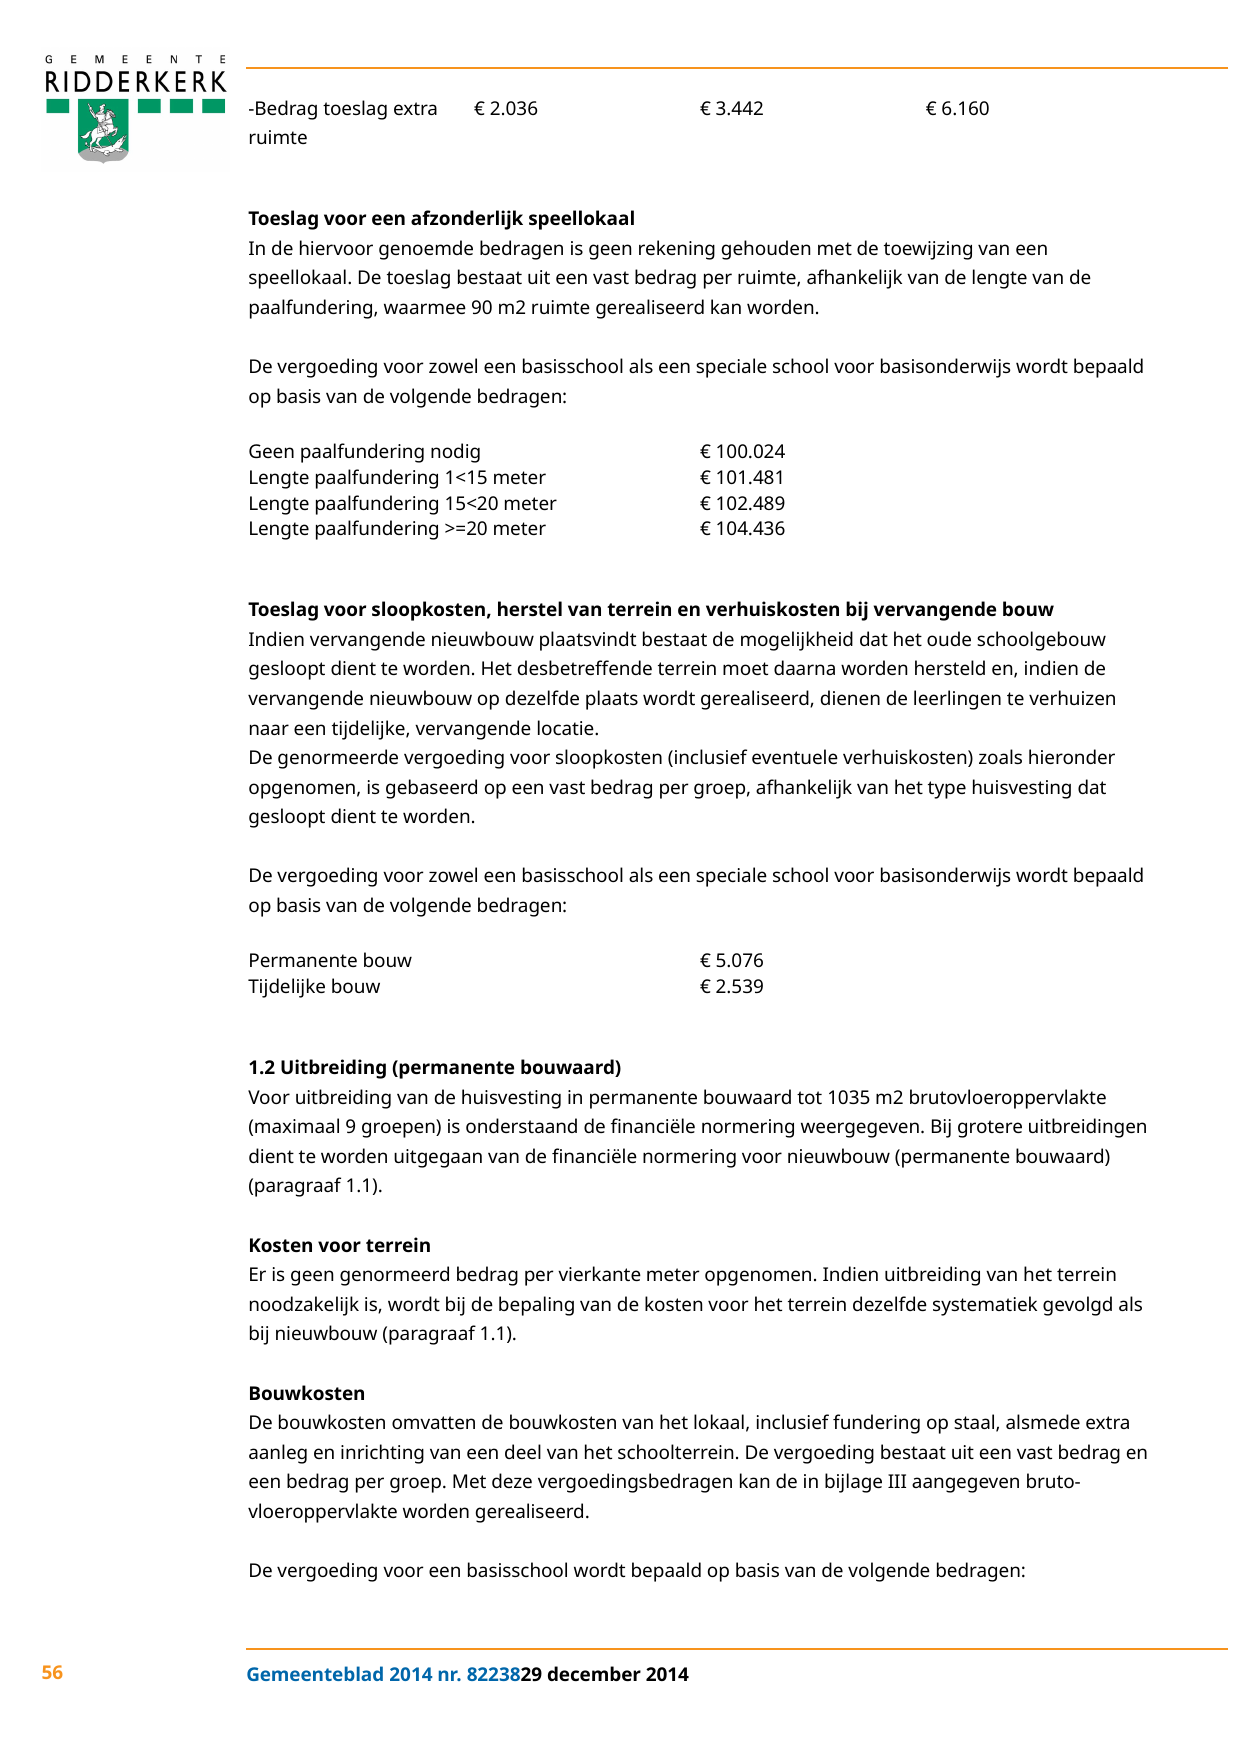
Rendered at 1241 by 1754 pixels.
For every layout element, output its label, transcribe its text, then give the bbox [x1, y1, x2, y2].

table_cell Lengte paalfundering 1<15 meter [248, 464, 700, 490]
table_cell € 104.436 [700, 515, 1152, 541]
table_header € 5.076 [700, 948, 1152, 973]
table_cell € 3.442 [700, 95, 926, 150]
text Kosten voor terrein [248, 1232, 1152, 1258]
text De bouwkosten omvatten de bouwkosten van het lokaal, inclusief fundering op staal, alsmede extra aanleg en inrichting van een deel van het schoolterrein. De vergoeding bestaat uit een vast bedrag en een bedrag per groep. Met deze vergoedingsbedragen kan de in bijlage III aangegeven bruto-vloeroppervlakte worden gerealiseerd. [248, 1409, 1152, 1524]
table_cell Tijdelijke bouw [248, 973, 700, 999]
text Er is geen genormeerd bedrag per vierkante meter opgenomen. Indien uitbreiding van het terrein noodzakelijk is, wordt bij de bepaling van de kosten voor het terrein dezelfde systematiek gevolgd als bij nieuwbouw (paragraaf 1.1). [248, 1261, 1152, 1346]
text Toeslag voor sloopkosten, herstel van terrein en verhuiskosten bij vervangende bouw [248, 596, 1152, 622]
text Toeslag voor een afzonderlijk speellokaal [248, 205, 1152, 231]
table_header € 100.024 [700, 438, 1152, 464]
text Indien vervangende nieuwbouw plaatsvindt bestaat de mogelijkheid dat het oude schoolgebouw gesloopt dient te worden. Het desbetreffende terrein moet daarna worden hersteld en, indien de vervangende nieuwbouw op dezelfde plaats wordt gerealiseerd, dienen de leerlingen te verhuizen naar een tijdelijke, vervangende locatie. [248, 626, 1152, 741]
table_cell Lengte paalfundering >=20 meter [248, 515, 700, 541]
table_header Geen paalfundering nodig [248, 438, 700, 464]
table_cell € 102.489 [700, 490, 1152, 515]
text De vergoeding voor een basisschool wordt bepaald op basis van de volgende bedragen: [248, 1557, 1152, 1583]
table_cell € 101.481 [700, 464, 1152, 490]
table_header Permanente bouw [248, 948, 700, 973]
text In de hiervoor genoemde bedragen is geen rekening gehouden met de toewijzing van een speellokaal. De toeslag bestaat uit een vast bedrag per ruimte, afhankelijk van de lengte van de paalfundering, waarmee 90 m2 ruimte gerealiseerd kan worden. [248, 235, 1152, 320]
text Voor uitbreiding van de huisvesting in permanente bouwaard tot 1035 m2 brutovloeroppervlakte (maximaal 9 groepen) is onderstaand de financiële normering weergegeven. Bij grotere uitbreidingen dient te worden uitgegaan van de financiële normering voor nieuwbouw (permanente bouwaard) (paragraaf 1.1). [248, 1084, 1152, 1198]
text De vergoeding voor zowel een basisschool als een speciale school voor basisonderwijs wordt bepaald op basis van de volgende bedragen: [248, 863, 1152, 918]
table_cell Lengte paalfundering 15<20 meter [248, 490, 700, 515]
text De genormeerde vergoeding voor sloopkosten (inclusief eventuele verhuiskosten) zoals hieronder opgenomen, is gebaseerd op een vast bedrag per groep, afhankelijk van het type huisvesting dat gesloopt dient te worden. [248, 744, 1152, 829]
table_cell € 6.160 [926, 95, 1152, 150]
table_cell € 2.036 [474, 95, 700, 150]
text 1.2 Uitbreiding (permanente bouwaard) [248, 1054, 1152, 1080]
picture [41, 47, 231, 172]
table_cell -Bedrag toeslag extra ruimte [248, 95, 474, 150]
table_cell € 2.539 [700, 973, 1152, 999]
text Bouwkosten [248, 1380, 1152, 1406]
text De vergoeding voor zowel een basisschool als een speciale school voor basisonderwijs wordt bepaald op basis van de volgende bedragen: [248, 353, 1152, 409]
